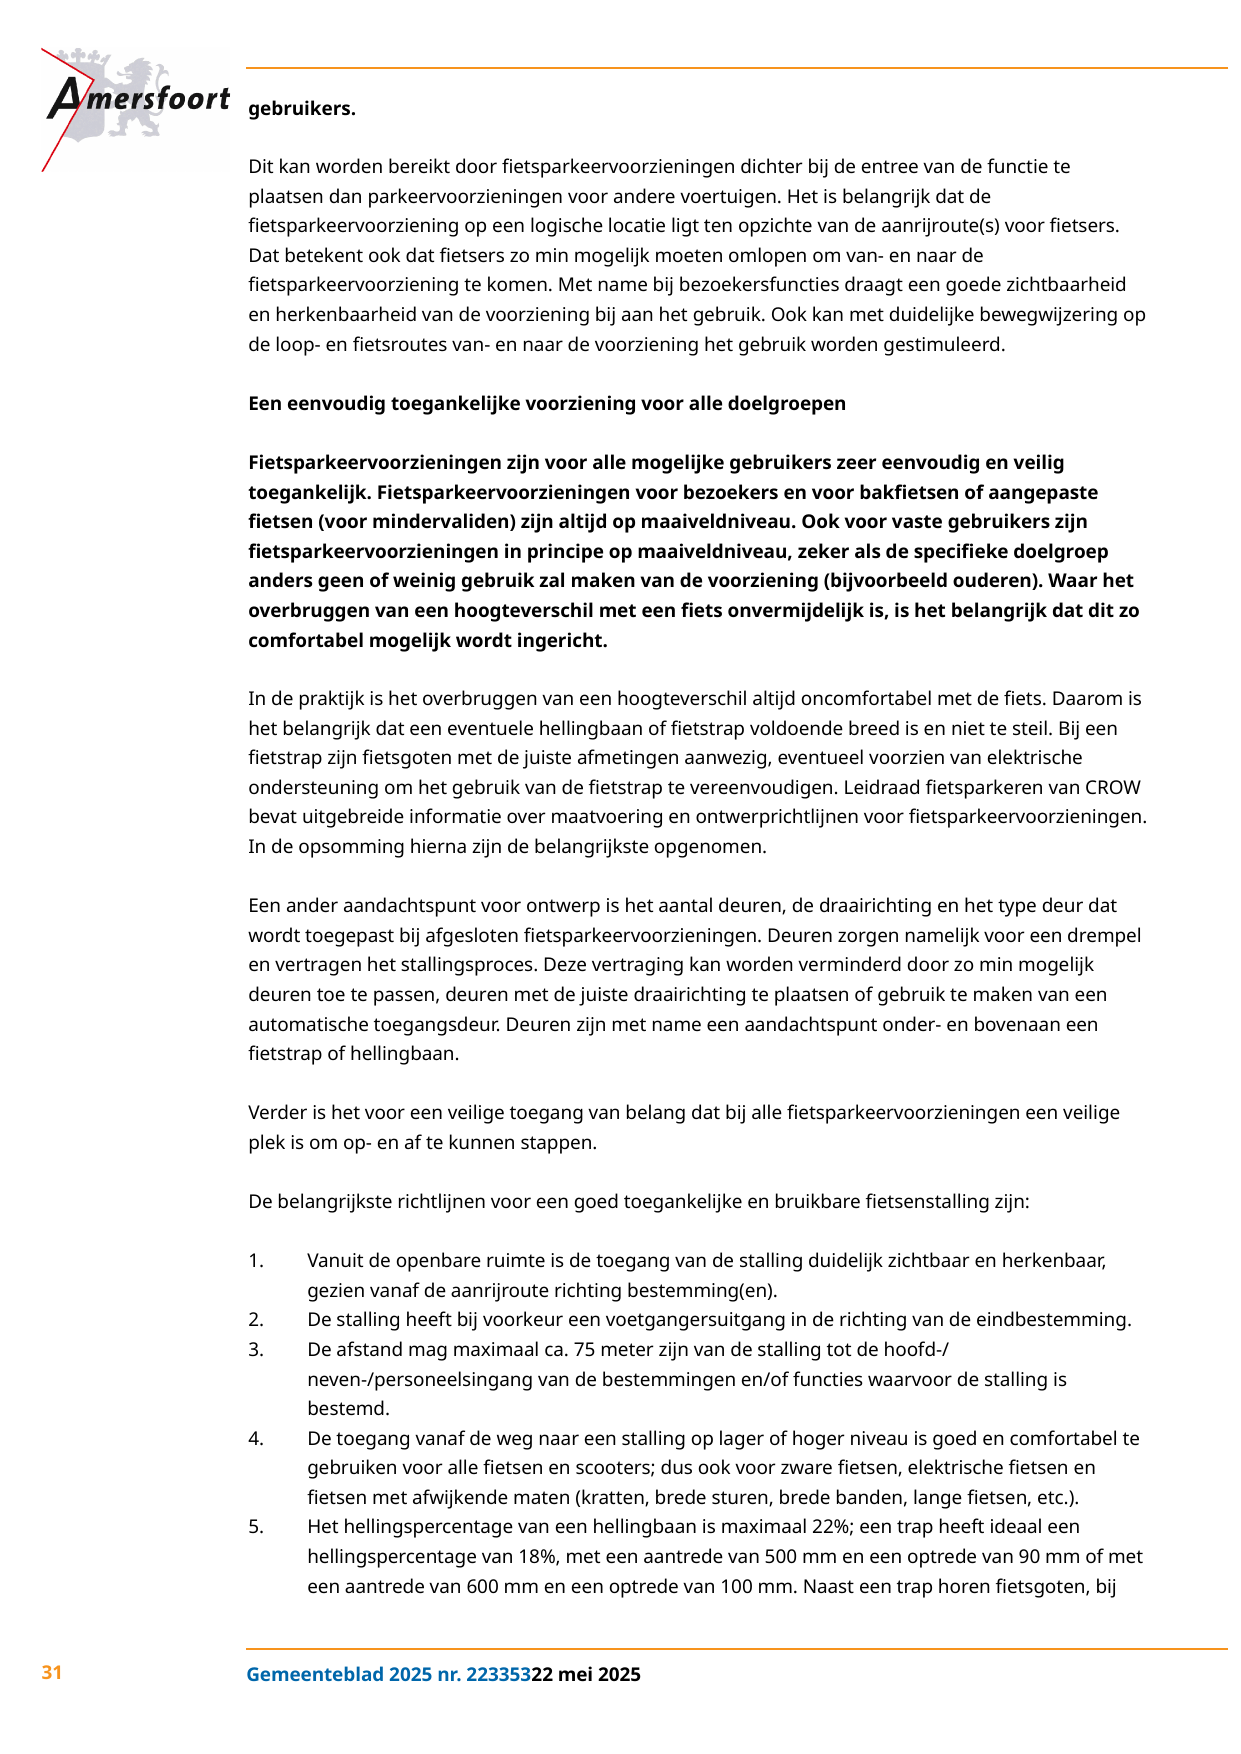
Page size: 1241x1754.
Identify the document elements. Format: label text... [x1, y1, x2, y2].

text Dit kan worden bereikt door fietsparkeervoorzieningen dichter bij de entree van de functie te plaatsen dan parkeervoorzieningen voor andere voertuigen. Het is belangrijk dat de fietsparkeervoorziening op een logische locatie ligt ten opzichte van de aanrijroute(s) voor fietsers. Dat betekent ook dat fietsers zo min mogelijk moeten omlopen om van- en naar de fietsparkeervoorziening te komen. Met name bij bezoekersfuncties draagt een goede zichtbaarheid en herkenbaarheid van de voorziening bij aan het gebruik. Ook kan met duidelijke bewegwijzering op de loop- en fietsroutes van- en naar de voorziening het gebruik worden gestimuleerd. [248, 153, 1152, 357]
list Vanuit de openbare ruimte is de toegang van de stalling duidelijk zichtbaar en herkenbaar, gezien vanaf de aanrijroute richting bestemming(en). [248, 1247, 1152, 1303]
text De belangrijkste richtlijnen voor een goed toegankelijke en bruikbare fietsenstalling zijn: [248, 1188, 1152, 1214]
list De toegang vanaf de weg naar een stalling op lager of hoger niveau is goed en comfortabel te gebruiken voor alle fietsen en scooters; dus ook voor zware fietsen, elektrische fietsen en fietsen met afwijkende maten (kratten, brede sturen, brede banden, lange fietsen, etc.). [248, 1425, 1152, 1510]
text In de praktijk is het overbruggen van een hoogteverschil altijd oncomfortabel met de fiets. Daarom is het belangrijk dat een eventuele hellingbaan of fietstrap voldoende breed is en niet te steil. Bij een fietstrap zijn fietsgoten met de juiste afmetingen aanwezig, eventueel voorzien van elektrische ondersteuning om het gebruik van de fietstrap te vereenvoudigen. Leidraad fietsparkeren van CROW bevat uitgebreide informatie over maatvoering en ontwerprichtlijnen voor fietsparkeervoorzieningen. In de opsomming hierna zijn de belangrijkste opgenomen. [248, 685, 1152, 859]
table_header gebruikers. [248, 95, 1152, 121]
table_header Fietsparkeervoorzieningen zijn voor alle mogelijke gebruikers zeer eenvoudig en veilig toegankelijk. Fietsparkeervoorzieningen voor bezoekers en voor bakfietsen of aangepaste fietsen (voor mindervaliden) zijn altijd op maaiveldniveau. Ook voor vaste gebruikers zijn fietsparkeervoorzieningen in principe op maaiveldniveau, zeker als de specifieke doelgroep anders geen of weinig gebruik zal maken van de voorziening (bijvoorbeeld ouderen). Waar het overbruggen van een hoogteverschil met een fiets onvermijdelijk is, is het belangrijk dat dit zo comfortabel mogelijk wordt ingericht. [248, 449, 1152, 652]
text Verder is het voor een veilige toegang van belang dat bij alle fietsparkeervoorzieningen een veilige plek is om op- en af te kunnen stappen. [248, 1099, 1152, 1155]
text Een ander aandachtspunt voor ontwerp is het aantal deuren, de draairichting en het type deur dat wordt toegepast bij afgesloten fietsparkeervoorzieningen. Deuren zorgen namelijk voor een drempel en vertragen het stallingsproces. Deze vertraging kan worden verminderd door zo min mogelijk deuren toe te passen, deuren met de juiste draairichting te plaatsen of gebruik te maken van een automatische toegangsdeur. Deuren zijn met name een aandachtspunt onder- en bovenaan een fietstrap of hellingbaan. [248, 892, 1152, 1066]
picture [41, 47, 231, 172]
list Het hellingspercentage van een hellingbaan is maximaal 22%; een trap heeft ideaal een hellingspercentage van 18%, met een aantrede van 500 mm en een optrede van 90 mm of met een aantrede van 600 mm en een optrede van 100 mm. Naast een trap horen fietsgoten, bij [248, 1514, 1152, 1598]
list De afstand mag maximaal ca. 75 meter zijn van de stalling tot de hoofd-/ neven-/personeelsingang van de bestemmingen en/of functies waarvoor de stalling is bestemd. [248, 1336, 1152, 1421]
text Een eenvoudig toegankelijke voorziening voor alle doelgroepen [248, 390, 1152, 416]
list De stalling heeft bij voorkeur een voetgangersuitgang in de richting van de eindbestemming. [248, 1307, 1152, 1332]
